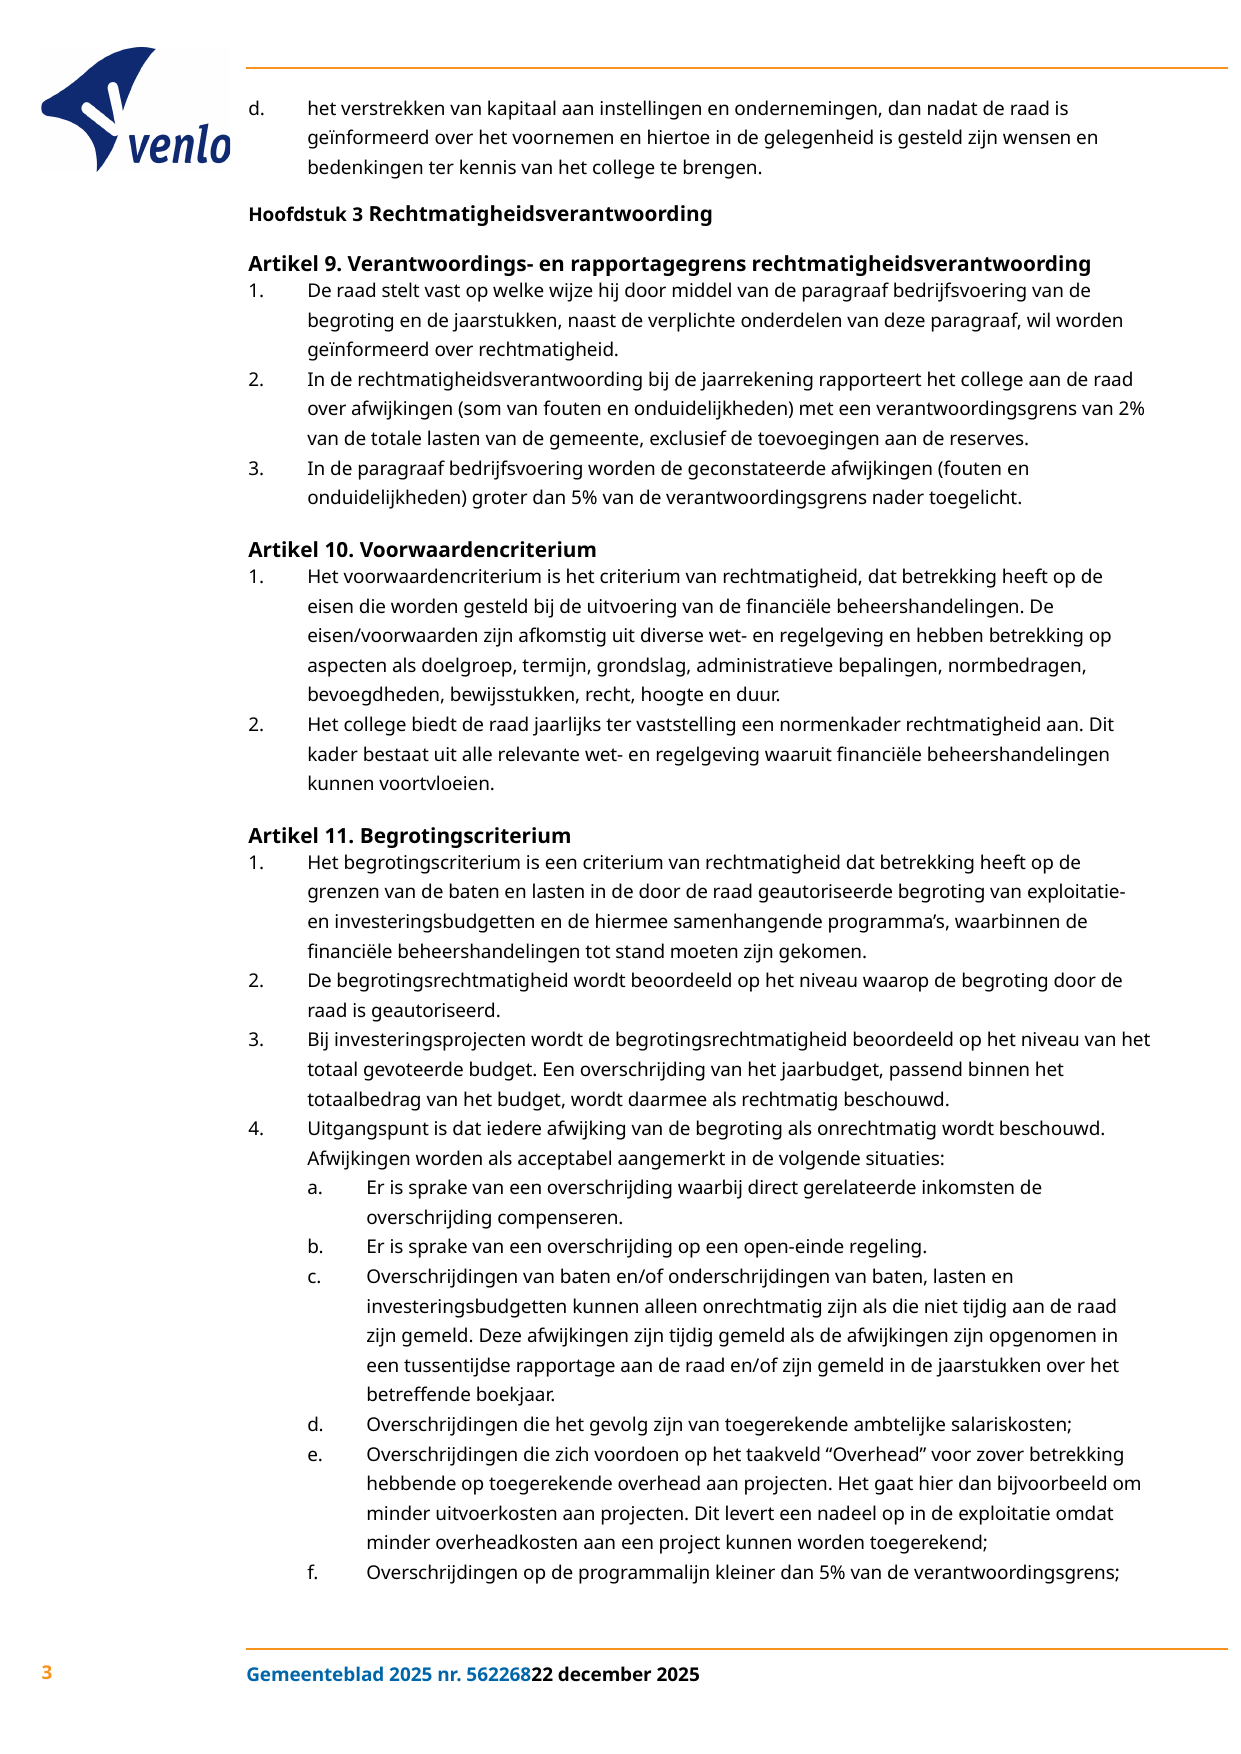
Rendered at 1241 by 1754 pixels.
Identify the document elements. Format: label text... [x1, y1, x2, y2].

list In de rechtmatigheidsverantwoording bij de jaarrekening rapporteert het college aan de raad over afwijkingen (som van fouten en onduidelijkheden) met een verantwoordingsgrens van 2% van de totale lasten van de gemeente, exclusief de toevoegingen aan de reserves. [248, 366, 1152, 451]
list Er is sprake van een overschrijding op een open-einde regeling. [307, 1234, 1152, 1259]
list Uitgangspunt is dat iedere afwijking van de begroting als onrechtmatig wordt beschouwd. Afwijkingen worden als acceptabel aangemerkt in de volgende situaties: [248, 1115, 1152, 1171]
list Het voorwaardencriterium is het criterium van rechtmatigheid, dat betrekking heeft op de eisen die worden gesteld bij de uitvoering van de financiële beheershandelingen. De eisen/voorwaarden zijn afkomstig uit diverse wet- en regelgeving en hebben betrekking op aspecten als doelgroep, termijn, grondslag, administratieve bepalingen, normbedragen, bevoegdheden, bewijsstukken, recht, hoogte en duur. [248, 563, 1152, 707]
list De begrotingsrechtmatigheid wordt beoordeeld op het niveau waarop de begroting door de raad is geautoriseerd. [248, 967, 1152, 1023]
list het verstrekken van kapitaal aan instellingen en ondernemingen, dan nadat de raad is geïnformeerd over het voornemen en hiertoe in de gelegenheid is gesteld zijn wensen en bedenkingen ter kennis van het college te brengen. [248, 95, 1152, 180]
picture [41, 47, 231, 172]
list In de paragraaf bedrijfsvoering worden de geconstateerde afwijkingen (fouten en onduidelijkheden) groter dan 5% van de verantwoordingsgrens nader toegelicht. [248, 455, 1152, 510]
text Artikel 9. Verantwoordings- en rapportagegrens rechtmatigheidsverantwoording [248, 249, 1152, 277]
text Hoofdstuk 3 Rechtmatigheidsverantwoording [248, 199, 1152, 228]
list Overschrijdingen op de programmalijn kleiner dan 5% van de verantwoordingsgrens; [307, 1559, 1152, 1585]
list De raad stelt vast op welke wijze hij door middel van de paragraaf bedrijfsvoering van de begroting en de jaarstukken, naast de verplichte onderdelen van deze paragraaf, wil worden geïnformeerd over rechtmatigheid. [248, 277, 1152, 362]
list Er is sprake van een overschrijding waarbij direct gerelateerde inkomsten de overschrijding compenseren. [307, 1174, 1152, 1230]
list Overschrijdingen die het gevolg zijn van toegerekende ambtelijke salariskosten; [307, 1411, 1152, 1437]
text Artikel 11. Begrotingscriterium [248, 821, 1152, 849]
list Overschrijdingen die zich voordoen op het taakveld “Overhead” voor zover betrekking hebbende op toegerekende overhead aan projecten. Het gaat hier dan bijvoorbeeld om minder uitvoerkosten aan projecten. Dit levert een nadeel op in de exploitatie omdat minder overheadkosten aan een project kunnen worden toegerekend; [307, 1441, 1152, 1555]
text Artikel 10. Voorwaardencriterium [248, 535, 1152, 563]
list Het begrotingscriterium is een criterium van rechtmatigheid dat betrekking heeft op de grenzen van de baten en lasten in de door de raad geautoriseerde begroting van exploitatie- en investeringsbudgetten en de hiermee samenhangende programma’s, waarbinnen de financiële beheershandelingen tot stand moeten zijn gekomen. [248, 849, 1152, 964]
list Overschrijdingen van baten en/of onderschrijdingen van baten, lasten en investeringsbudgetten kunnen alleen onrechtmatig zijn als die niet tijdig aan de raad zijn gemeld. Deze afwijkingen zijn tijdig gemeld als de afwijkingen zijn opgenomen in een tussentijdse rapportage aan de raad en/of zijn gemeld in de jaarstukken over het betreffende boekjaar. [307, 1263, 1152, 1407]
list Het college biedt de raad jaarlijks ter vaststelling een normenkader rechtmatigheid aan. Dit kader bestaat uit alle relevante wet- en regelgeving waaruit financiële beheershandelingen kunnen voortvloeien. [248, 711, 1152, 796]
list Bij investeringsprojecten wordt de begrotingsrechtmatigheid beoordeeld op het niveau van het totaal gevoteerde budget. Een overschrijding van het jaarbudget, passend binnen het totaalbedrag van het budget, wordt daarmee als rechtmatig beschouwd. [248, 1027, 1152, 1112]
